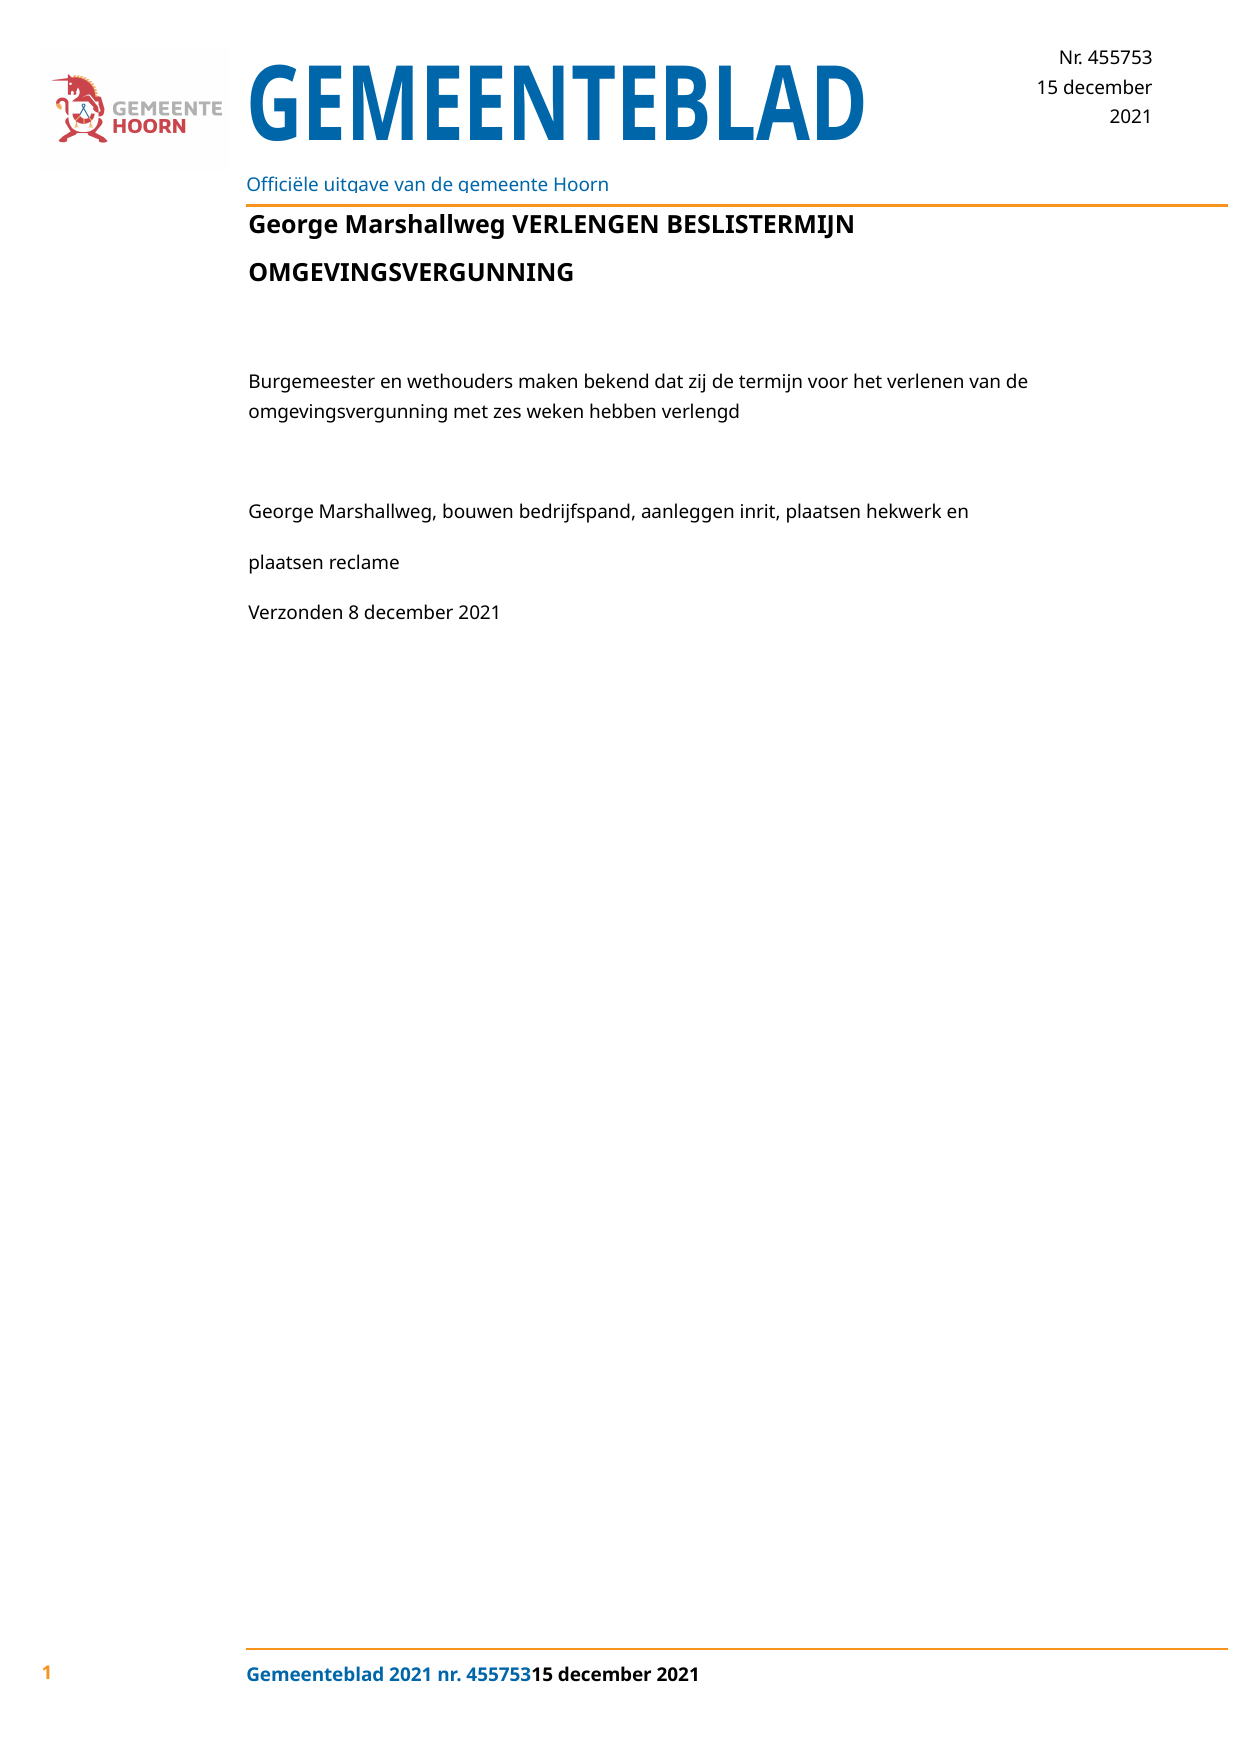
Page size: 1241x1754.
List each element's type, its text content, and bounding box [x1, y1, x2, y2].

text Verzonden 8 december 2021 [248, 599, 1152, 625]
text George Marshallweg, bouwen bedrijfspand, aanleggen inrit, plaatsen hekwerk en [248, 499, 1152, 524]
text Burgemeester en wethouders maken bekend dat zij de termijn voor het verlenen van de omgevingsvergunning met zes weken hebben verlengd [248, 368, 1152, 424]
text George Marshallweg VERLENGEN BESLISTERMIJN OMGEVINGSVERGUNNING [248, 207, 1152, 288]
text plaatsen reclame [248, 549, 1152, 575]
picture [41, 47, 231, 172]
